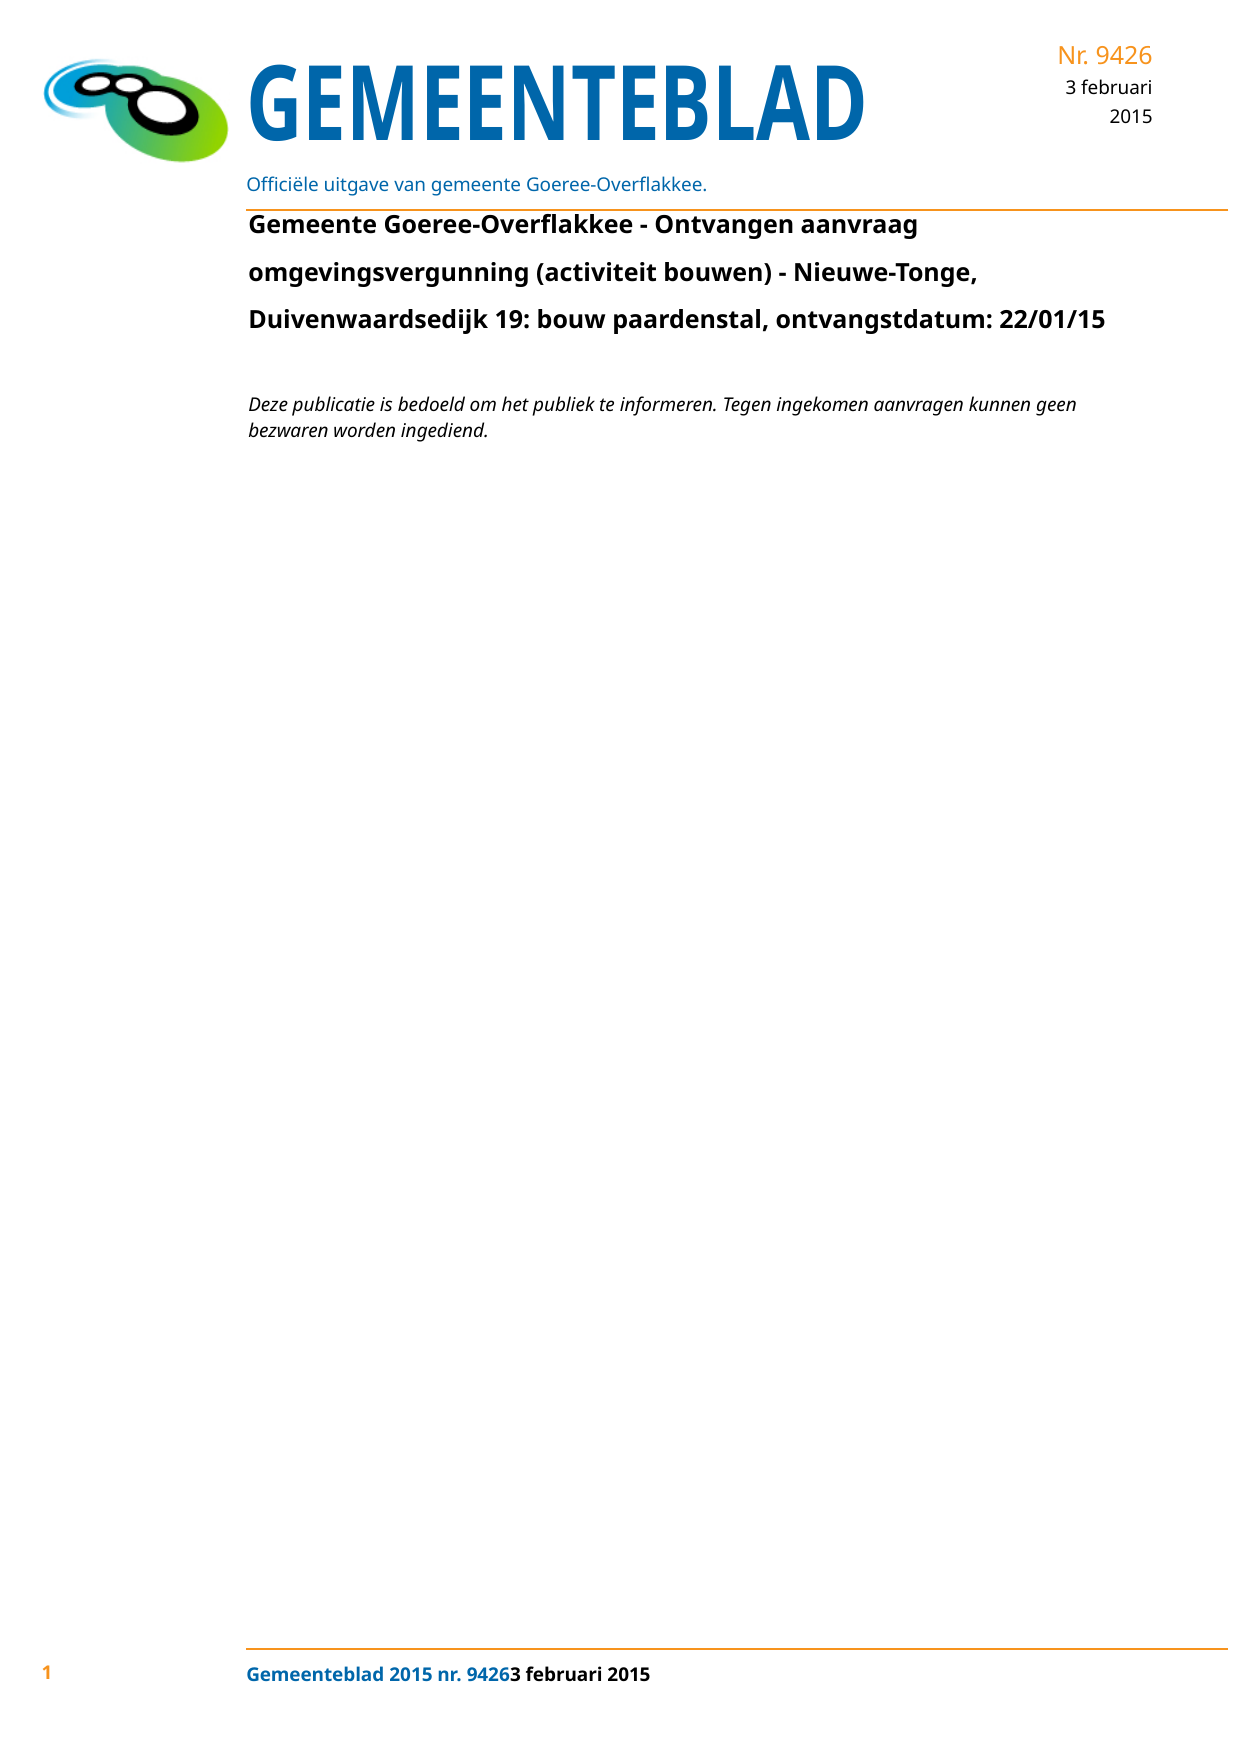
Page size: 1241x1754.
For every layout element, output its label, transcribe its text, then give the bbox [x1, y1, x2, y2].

picture [41, 47, 231, 172]
text Gemeente Goeree-Overflakkee - Ontvangen aanvraag omgevingsvergunning (activiteit bouwen) - Nieuwe-Tonge, Duivenwaardsedijk 19: bouw paardenstal, ontvangstdatum: 22/01/15 [248, 211, 1152, 336]
text Deze publicatie is bedoeld om het publiek te informeren. Tegen ingekomen aanvragen kunnen geen bezwaren worden ingediend. [248, 391, 1152, 443]
